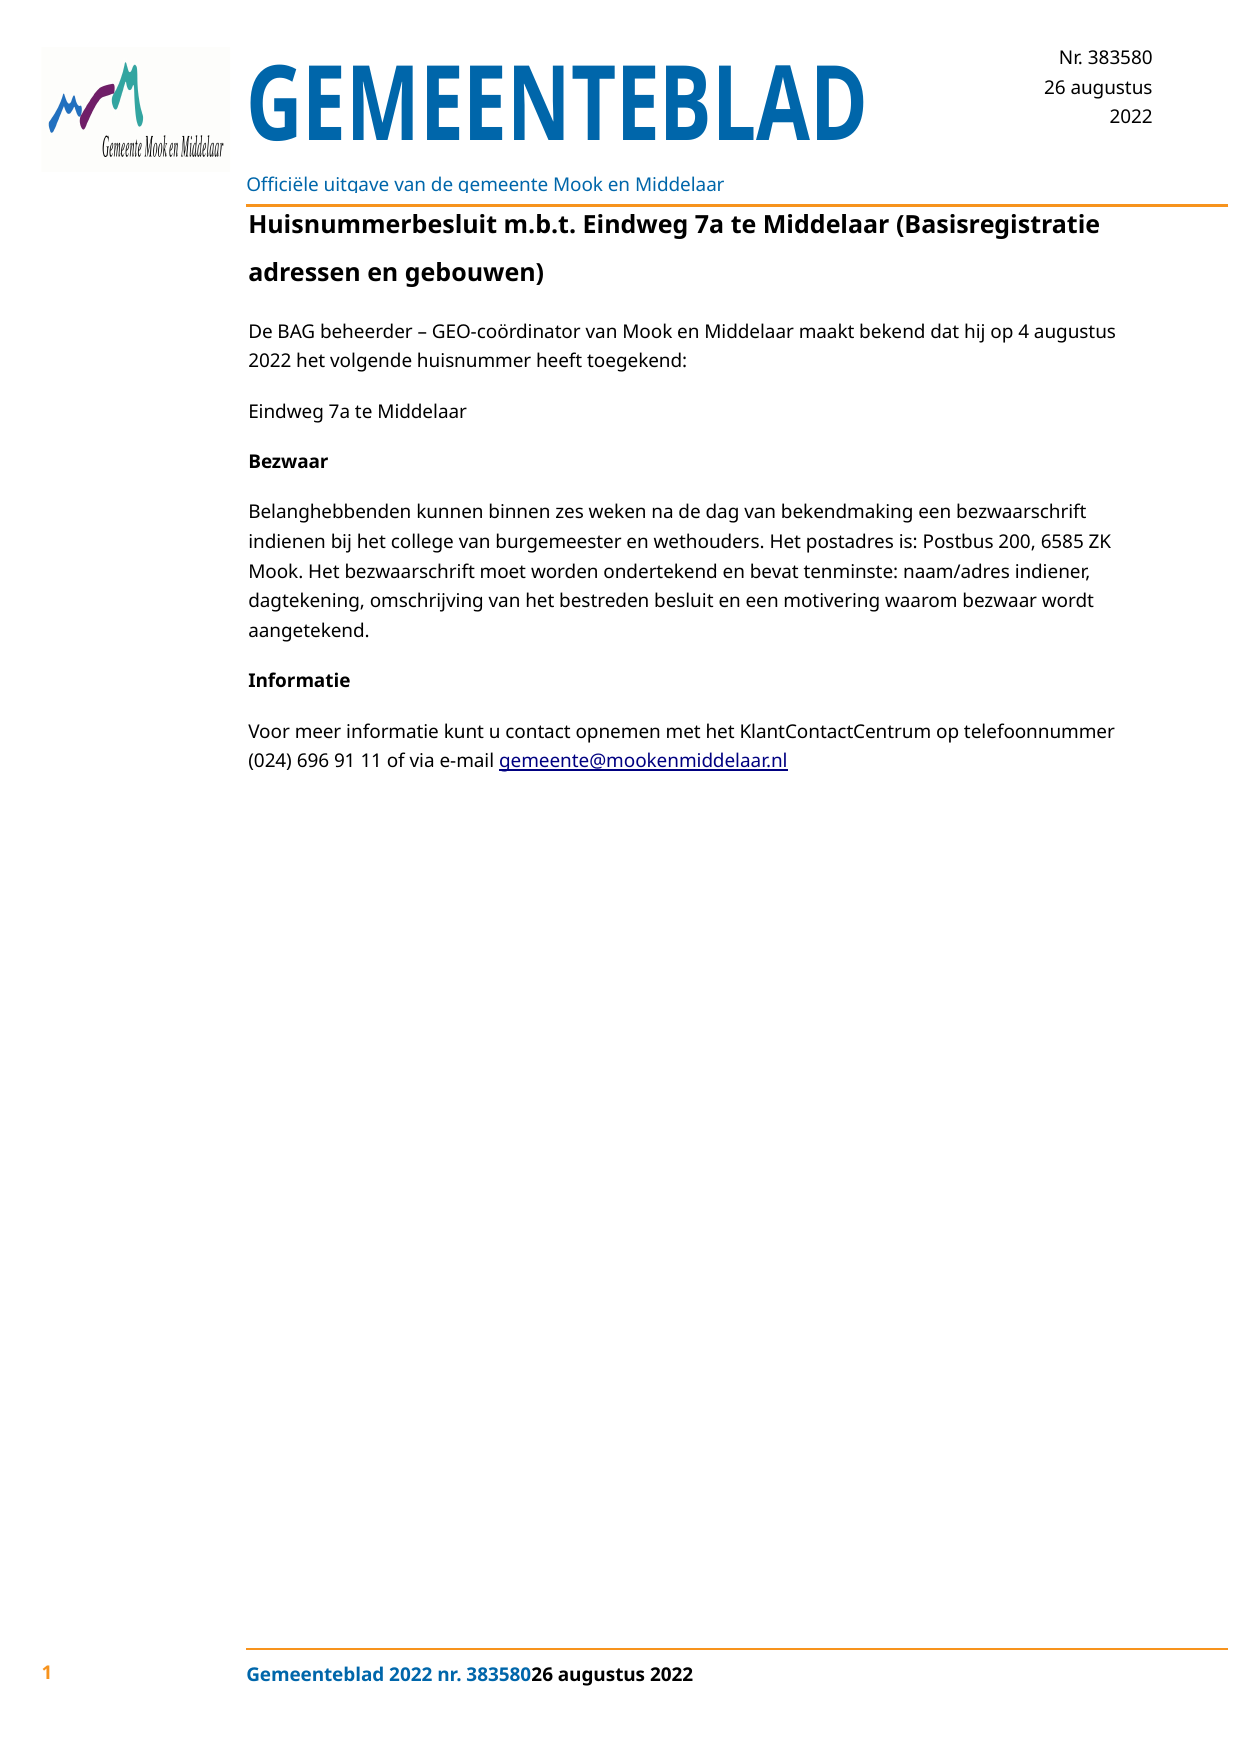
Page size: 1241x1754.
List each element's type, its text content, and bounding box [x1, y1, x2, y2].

text Informatie [248, 667, 1152, 693]
text Eindweg 7a te Middelaar [248, 398, 1152, 424]
text Belanghebbenden kunnen binnen zes weken na de dag van bekendmaking een bezwaarschrift indienen bij het college van burgemeester en wethouders. Het postadres is: Postbus 200, 6585 ZK Mook. Het bezwaarschrift moet worden ondertekend en bevat tenminste: naam/adres indiener, dagtekening, omschrijving van het bestreden besluit en een motivering waarom bezwaar wordt aangetekend. [248, 499, 1152, 643]
text Huisnummerbesluit m.b.t. Eindweg 7a te Middelaar (Basisregistratie adressen en gebouwen) [248, 207, 1152, 288]
text Bezwaar [248, 448, 1152, 474]
text De BAG beheerder – GEO-coördinator van Mook en Middelaar maakt bekend dat hij op 4 augustus 2022 het volgende huisnummer heeft toegekend: [248, 318, 1152, 373]
picture [41, 47, 231, 172]
text Voor meer informatie kunt u contact opnemen met het KlantContactCentrum op telefoonnummer (024) 696 91 11 of via e-mail gemeente@mookenmiddelaar.nl [248, 718, 1152, 773]
